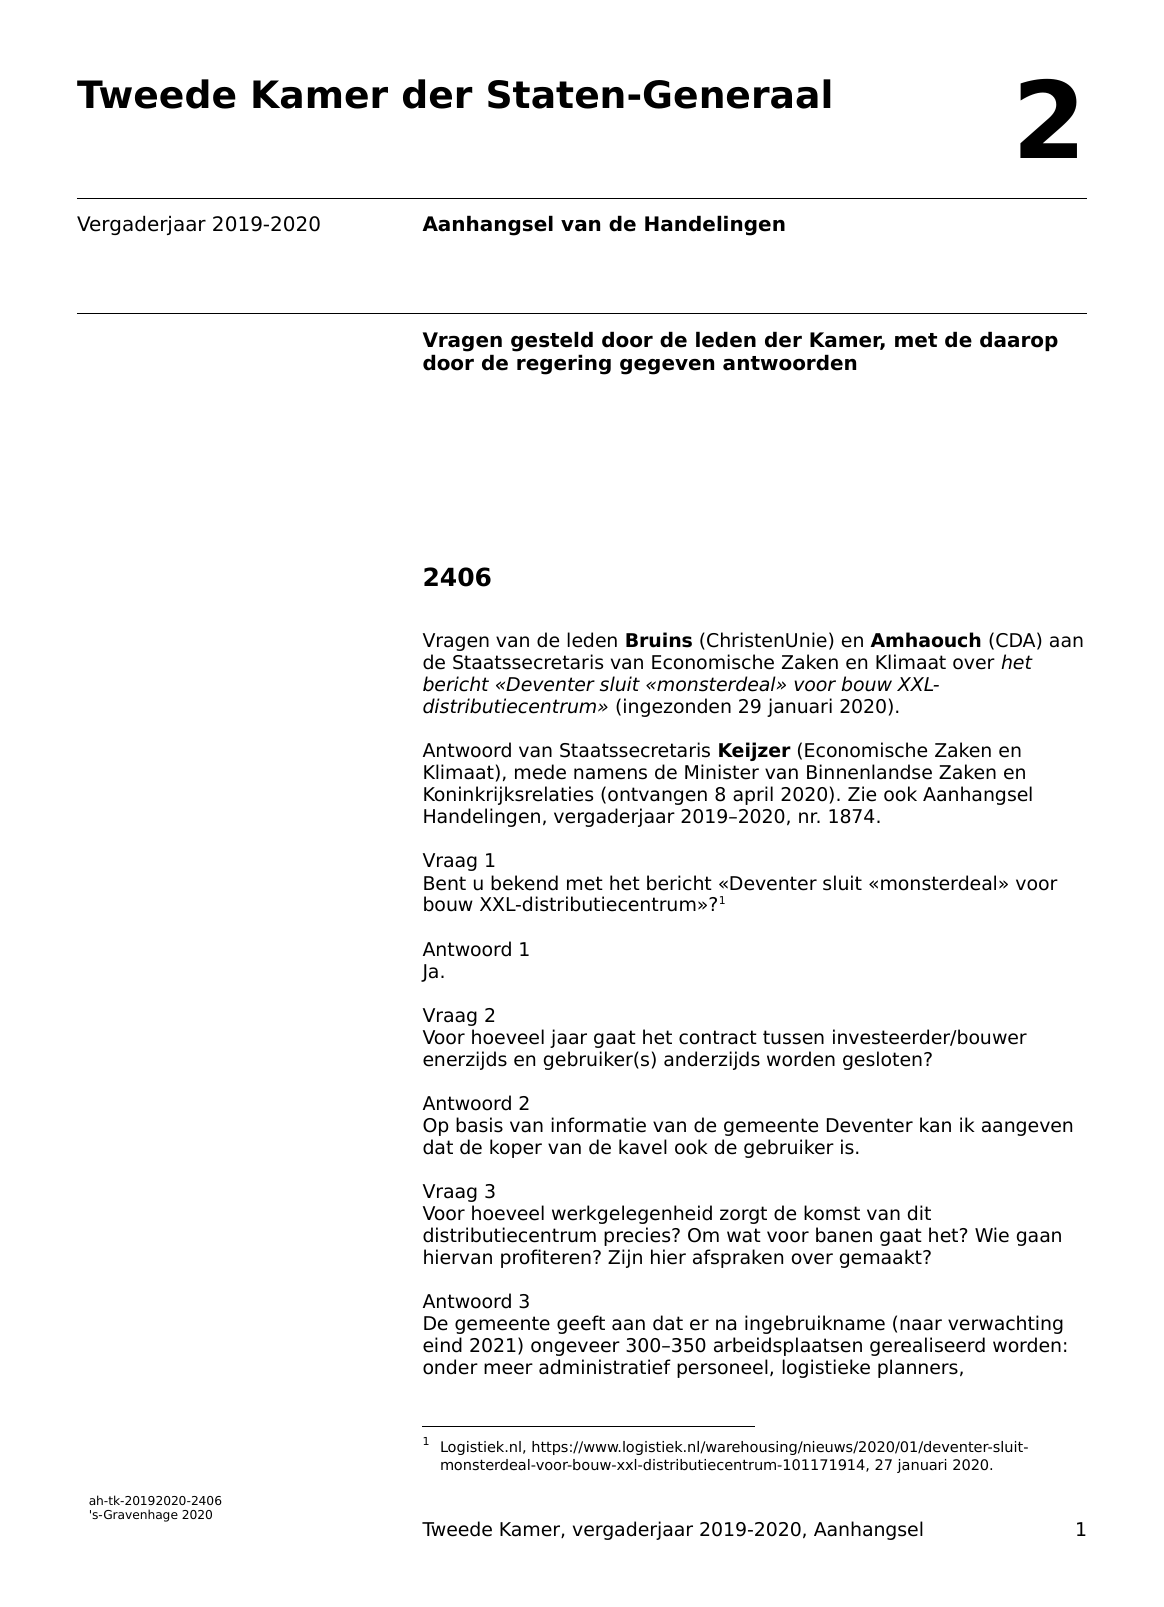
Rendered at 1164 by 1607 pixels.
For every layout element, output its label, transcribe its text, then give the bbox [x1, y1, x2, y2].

text Antwoord 3 [422, 1291, 1087, 1313]
text Bent u bekend met het bericht «Deventer sluit «monsterdeal» voor bouw XXL-distributiecentrum»? [422, 872, 1087, 916]
text Antwoord 2 [422, 1093, 1087, 1115]
table_cell Vergaderjaar 2019-2020 [77, 199, 422, 313]
text Vraag 2 [422, 1005, 1087, 1027]
text Antwoord 1 [422, 938, 1087, 961]
text Logistiek.nl, https://www.logistiek.nl/warehousing/nieuws/2020/01/deventer-sluit-monsterdeal-voor-bouw-xxl-distributiecentrum-101171914, 27 januari 2020. [422, 1435, 1087, 1474]
text Vraag 3 [422, 1181, 1087, 1203]
text Ja. [422, 961, 1087, 982]
text 2406 [422, 563, 1087, 592]
text Antwoord van Staatssecretaris Keijzer (Economische Zaken en Klimaat), mede namens de Minister van Binnenlandse Zaken en Koninkrijksrelaties (ontvangen 8 april 2020). Zie ook Aanhangsel Handelingen, vergaderjaar 2019–2020, nr. 1874. [422, 740, 1087, 828]
text Vragen van de leden Bruins (ChristenUnie) en Amhaouch (CDA) aan de Staatssecretaris van Economische Zaken en Klimaat over het bericht «Deventer sluit «monsterdeal» voor bouw XXL-distributiecentrum» (ingezonden 29 januari 2020). [422, 630, 1087, 718]
text Op basis van informatie van de gemeente Deventer kan ik aangeven dat de koper van de kavel ook de gebruiker is. [422, 1115, 1087, 1159]
table_cell [77, 314, 422, 375]
text Voor hoeveel jaar gaat het contract tussen investeerder/bouwer enerzijds en gebruiker(s) anderzijds worden gesloten? [422, 1027, 1087, 1071]
table_header Tweede Kamer der Staten-Generaal [77, 59, 886, 198]
text 's-Gravenhage 2020 [88, 1508, 323, 1522]
table_cell Aanhangsel van de Handelingen [422, 199, 1087, 313]
text Voor hoeveel werkgelegenheid zorgt de komst van dit distributiecentrum precies? Om wat voor banen gaat het? Wie gaan hiervan profiteren? Zijn hier afspraken over gemaakt? [422, 1203, 1087, 1269]
text De gemeente geeft aan dat er na ingebruikname (naar verwachting eind 2021) ongeveer 300–350 arbeidsplaatsen gerealiseerd worden: onder meer administratief personeel, logistieke planners, [422, 1313, 1087, 1379]
table_header 2 [886, 59, 1087, 198]
table_cell Vragen gesteld door de leden der Kamer, met de daarop door de regering gegeven antwoorden [422, 314, 1087, 375]
text Vraag 1 [422, 850, 1087, 872]
text ah-tk-20192020-2406 [88, 1494, 323, 1508]
